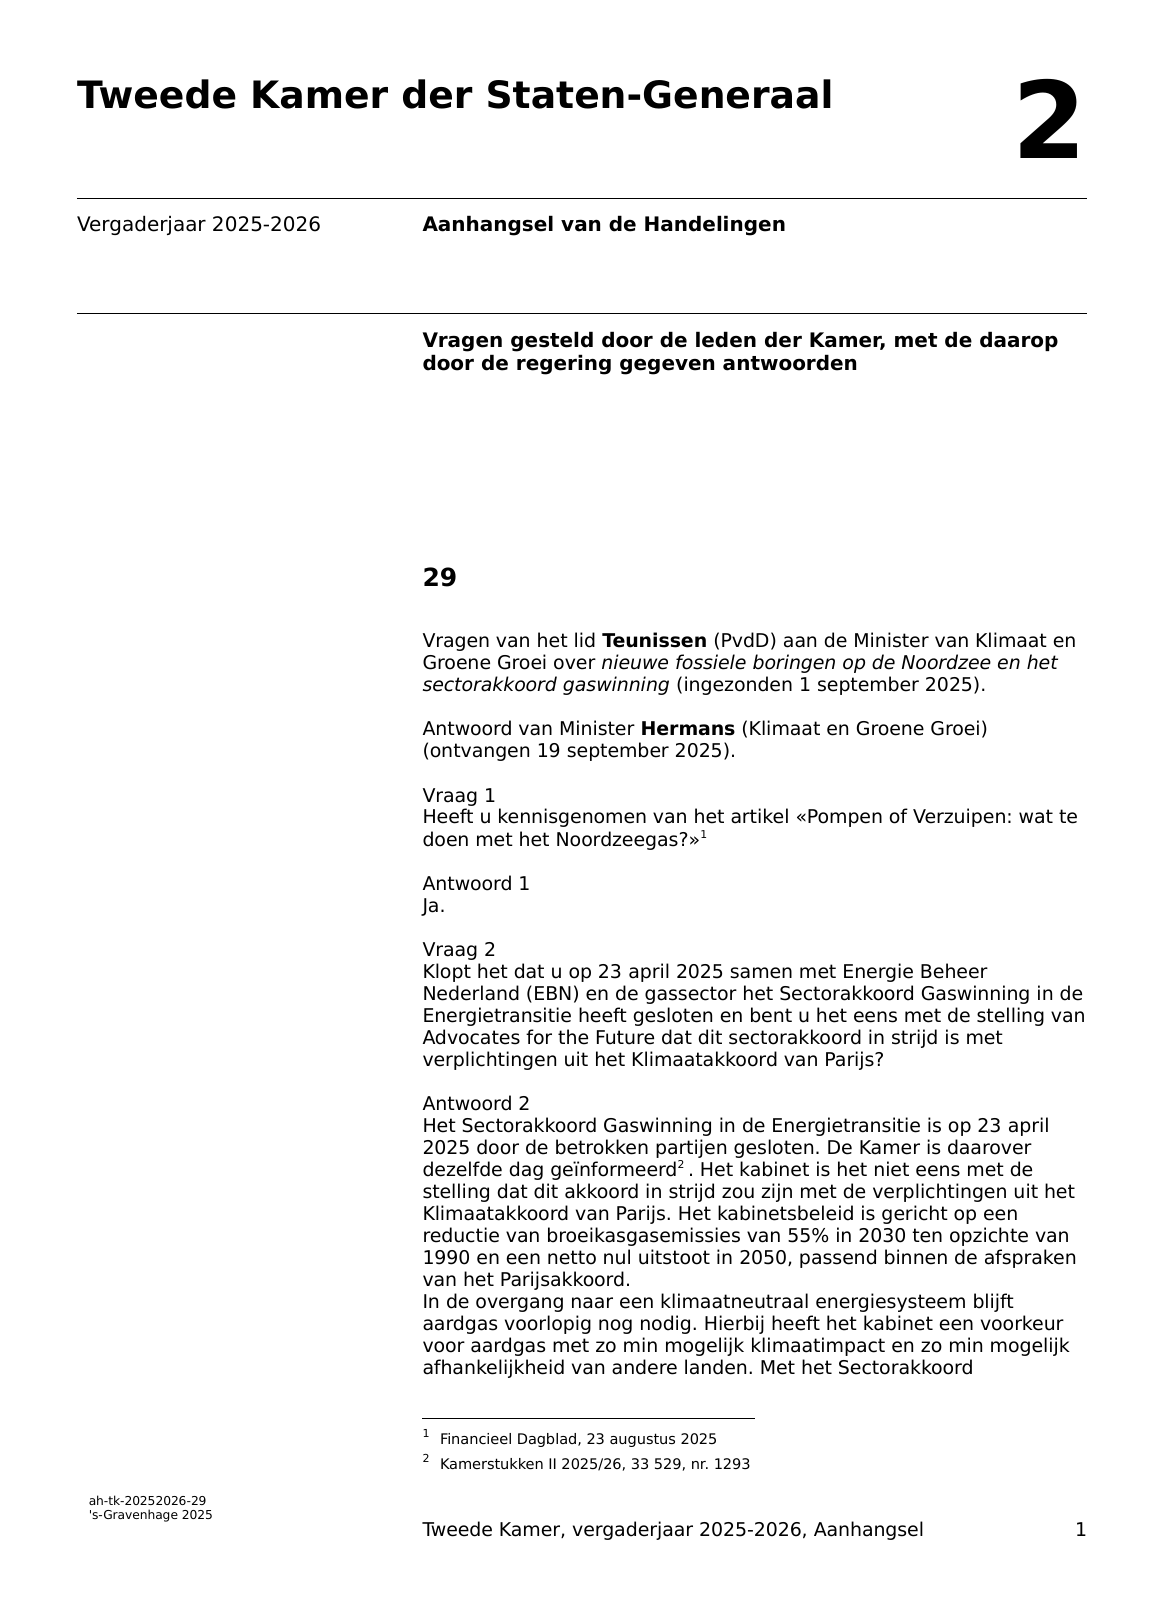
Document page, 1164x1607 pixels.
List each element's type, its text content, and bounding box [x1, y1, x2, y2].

text 29 [422, 563, 1087, 592]
text Antwoord 1 [422, 873, 1087, 894]
table_header 2 [886, 59, 1087, 198]
text ah-tk-20252026-29 [88, 1494, 323, 1508]
text Kamerstukken II 2025/26, 33 529, nr. 1293 [422, 1452, 1087, 1474]
text Financieel Dagblad, 23 augustus 2025 [422, 1427, 1087, 1449]
text Ja. [422, 894, 1087, 917]
table_cell Vergaderjaar 2025-2026 [77, 199, 422, 313]
text Vraag 1 [422, 784, 1087, 806]
text Vraag 2 [422, 939, 1087, 961]
text Antwoord 2 [422, 1093, 1087, 1115]
text Klopt het dat u op 23 april 2025 samen met Energie Beheer Nederland (EBN) en de gassector het Sectorakkoord Gaswinning in de Energietransitie heeft gesloten en bent u het eens met de stelling van Advocates for the Future dat dit sectorakkoord in strijd is met verplichtingen uit het Klimaatakkoord van Parijs? [422, 961, 1087, 1071]
text Antwoord van Minister Hermans (Klimaat en Groene Groei) (ontvangen 19 september 2025). [422, 718, 1087, 762]
text Heeft u kennisgenomen van het artikel «Pompen of Verzuipen: wat te doen met het Noordzeegas?» [422, 806, 1087, 850]
table_cell [77, 314, 422, 375]
table_header Tweede Kamer der Staten-Generaal [77, 59, 886, 198]
table_cell Aanhangsel van de Handelingen [422, 199, 1087, 313]
text 's-Gravenhage 2025 [88, 1508, 323, 1522]
text In de overgang naar een klimaatneutraal energiesysteem blijft aardgas voorlopig nog nodig. Hierbij heeft het kabinet een voorkeur voor aardgas met zo min mogelijk klimaatimpact en zo min mogelijk afhankelijkheid van andere landen. Met het Sectorakkoord [422, 1291, 1087, 1378]
text Het Sectorakkoord Gaswinning in de Energietransitie is op 23 april 2025 door de betrokken partijen gesloten. De Kamer is daarover dezelfde dag geïnformeerd. Het kabinet is het niet eens met de stelling dat dit akkoord in strijd zou zijn met de verplichtingen uit het Klimaatakkoord van Parijs. Het kabinetsbeleid is gericht op een reductie van broeikasgasemissies van 55% in 2030 ten opzichte van 1990 en een netto nul uitstoot in 2050, passend binnen de afspraken van het Parijsakkoord. [422, 1115, 1087, 1291]
table_cell Vragen gesteld door de leden der Kamer, met de daarop door de regering gegeven antwoorden [422, 314, 1087, 375]
text Vragen van het lid Teunissen (PvdD) aan de Minister van Klimaat en Groene Groei over nieuwe fossiele boringen op de Noordzee en het sectorakkoord gaswinning (ingezonden 1 september 2025). [422, 630, 1087, 696]
